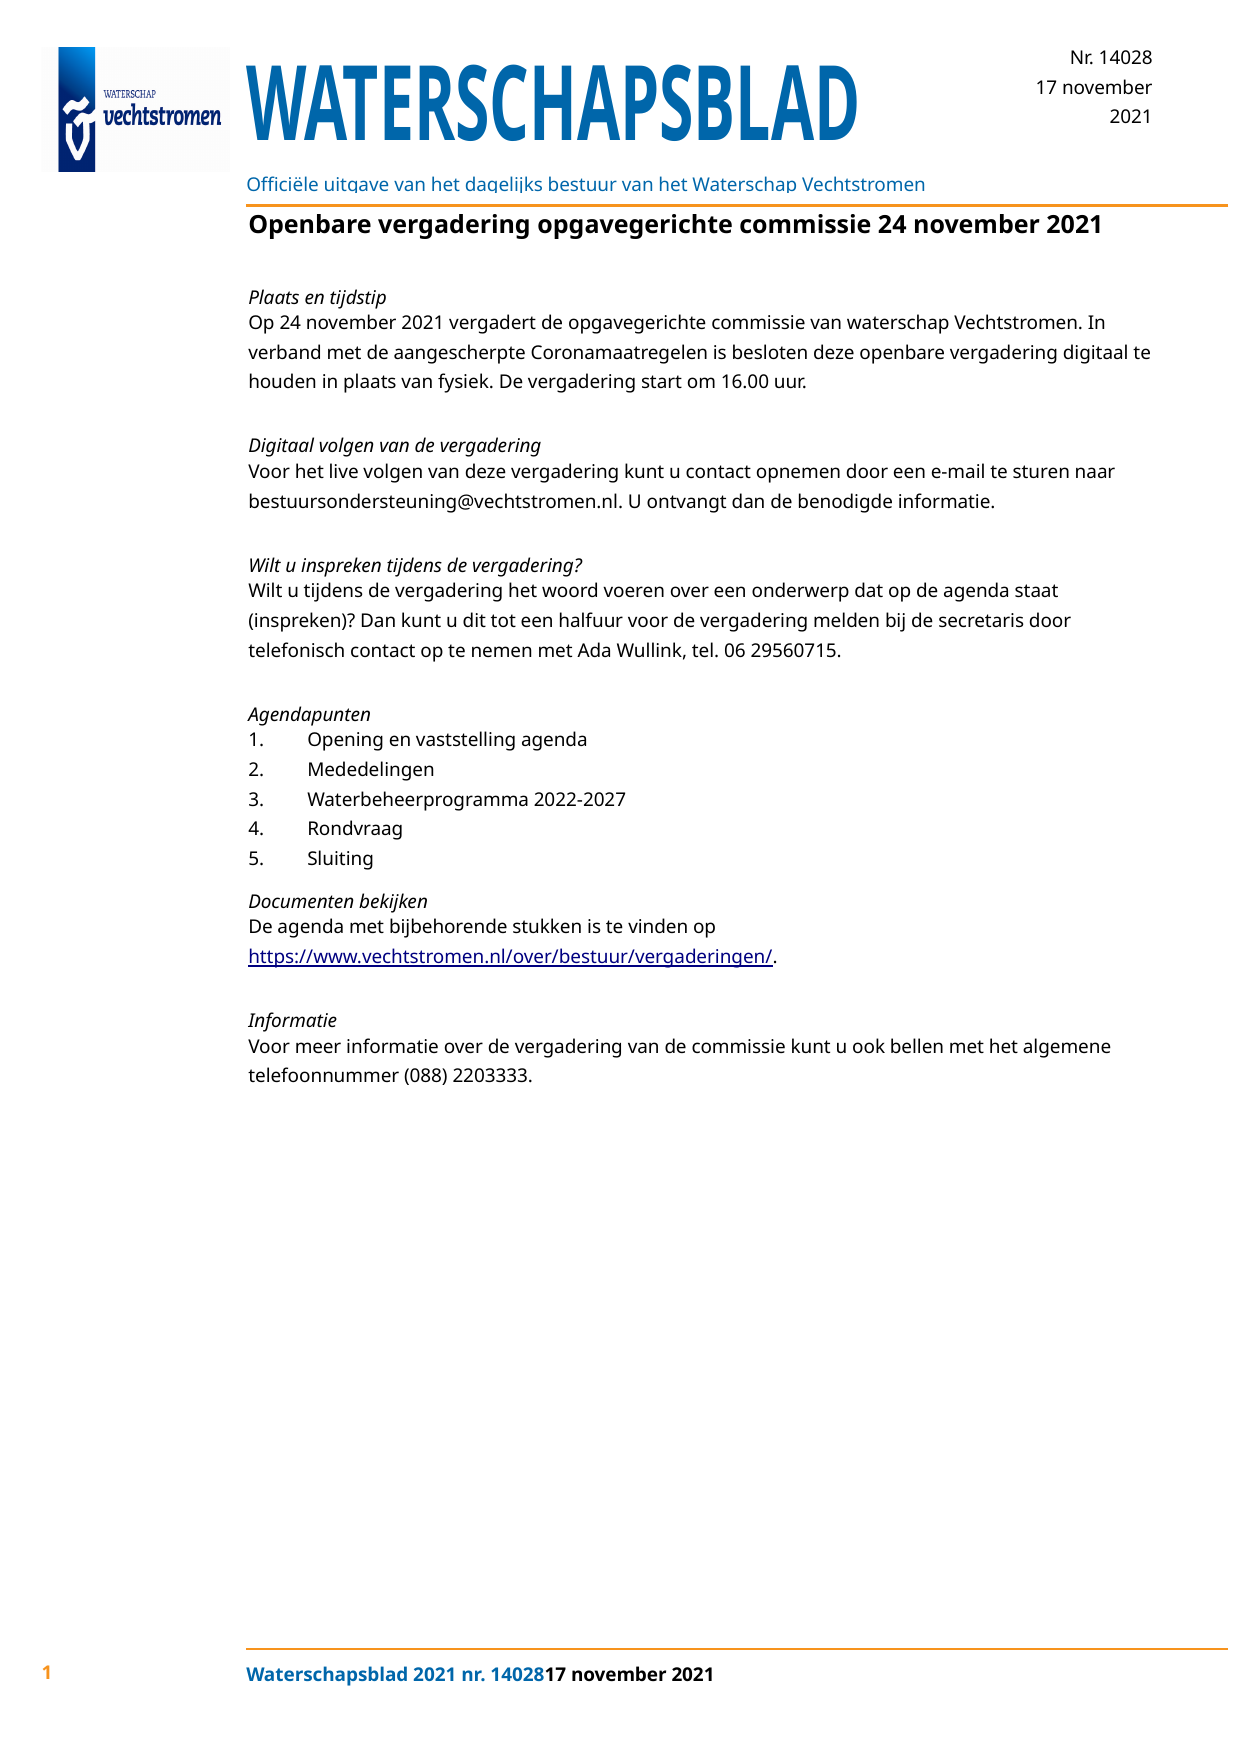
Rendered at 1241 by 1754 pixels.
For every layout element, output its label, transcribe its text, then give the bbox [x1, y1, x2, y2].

text De agenda met bijbehorende stukken is te vinden op https://www.vechtstromen.nl/over/bestuur/vergaderingen/. [248, 914, 1152, 969]
text Informatie [248, 1007, 1152, 1033]
list Sluiting [248, 845, 1152, 871]
text Openbare vergadering opgavegerichte commissie 24 november 2021 [248, 207, 1152, 241]
text Digitaal volgen van de vergadering [248, 433, 1152, 458]
text Voor meer informatie over de vergadering van de commissie kunt u ook bellen met het algemene telefoonnummer (088) 2203333. [248, 1033, 1152, 1088]
text Documenten bekijken [248, 888, 1152, 914]
text Op 24 november 2021 vergadert de opgavegerichte commissie van waterschap Vechtstromen. In verband met de aangescherpte Coronamaatregelen is besloten deze openbare vergadering digitaal te houden in plaats van fysiek. De vergadering start om 16.00 uur. [248, 309, 1152, 394]
text Wilt u tijdens de vergadering het woord voeren over een onderwerp dat op de agenda staat (inspreken)? Dan kunt u dit tot een halfuur voor de vergadering melden bij de secretaris door telefonisch contact op te nemen met Ada Wullink, tel. 06 29560715. [248, 578, 1152, 663]
text Wilt u inspreken tijdens de vergadering? [248, 552, 1152, 578]
list Rondvraag [248, 815, 1152, 841]
text Voor het live volgen van deze vergadering kunt u contact opnemen door een e-mail te sturen naar bestuursondersteuning@vechtstromen.nl. U ontvangt dan de benodigde informatie. [248, 458, 1152, 514]
list Mededelingen [248, 756, 1152, 782]
list Waterbeheerprogramma 2022-2027 [248, 786, 1152, 811]
text Agendapunten [248, 701, 1152, 727]
list Opening en vaststelling agenda [248, 727, 1152, 752]
text Plaats en tijdstip [248, 284, 1152, 309]
picture [41, 47, 231, 172]
